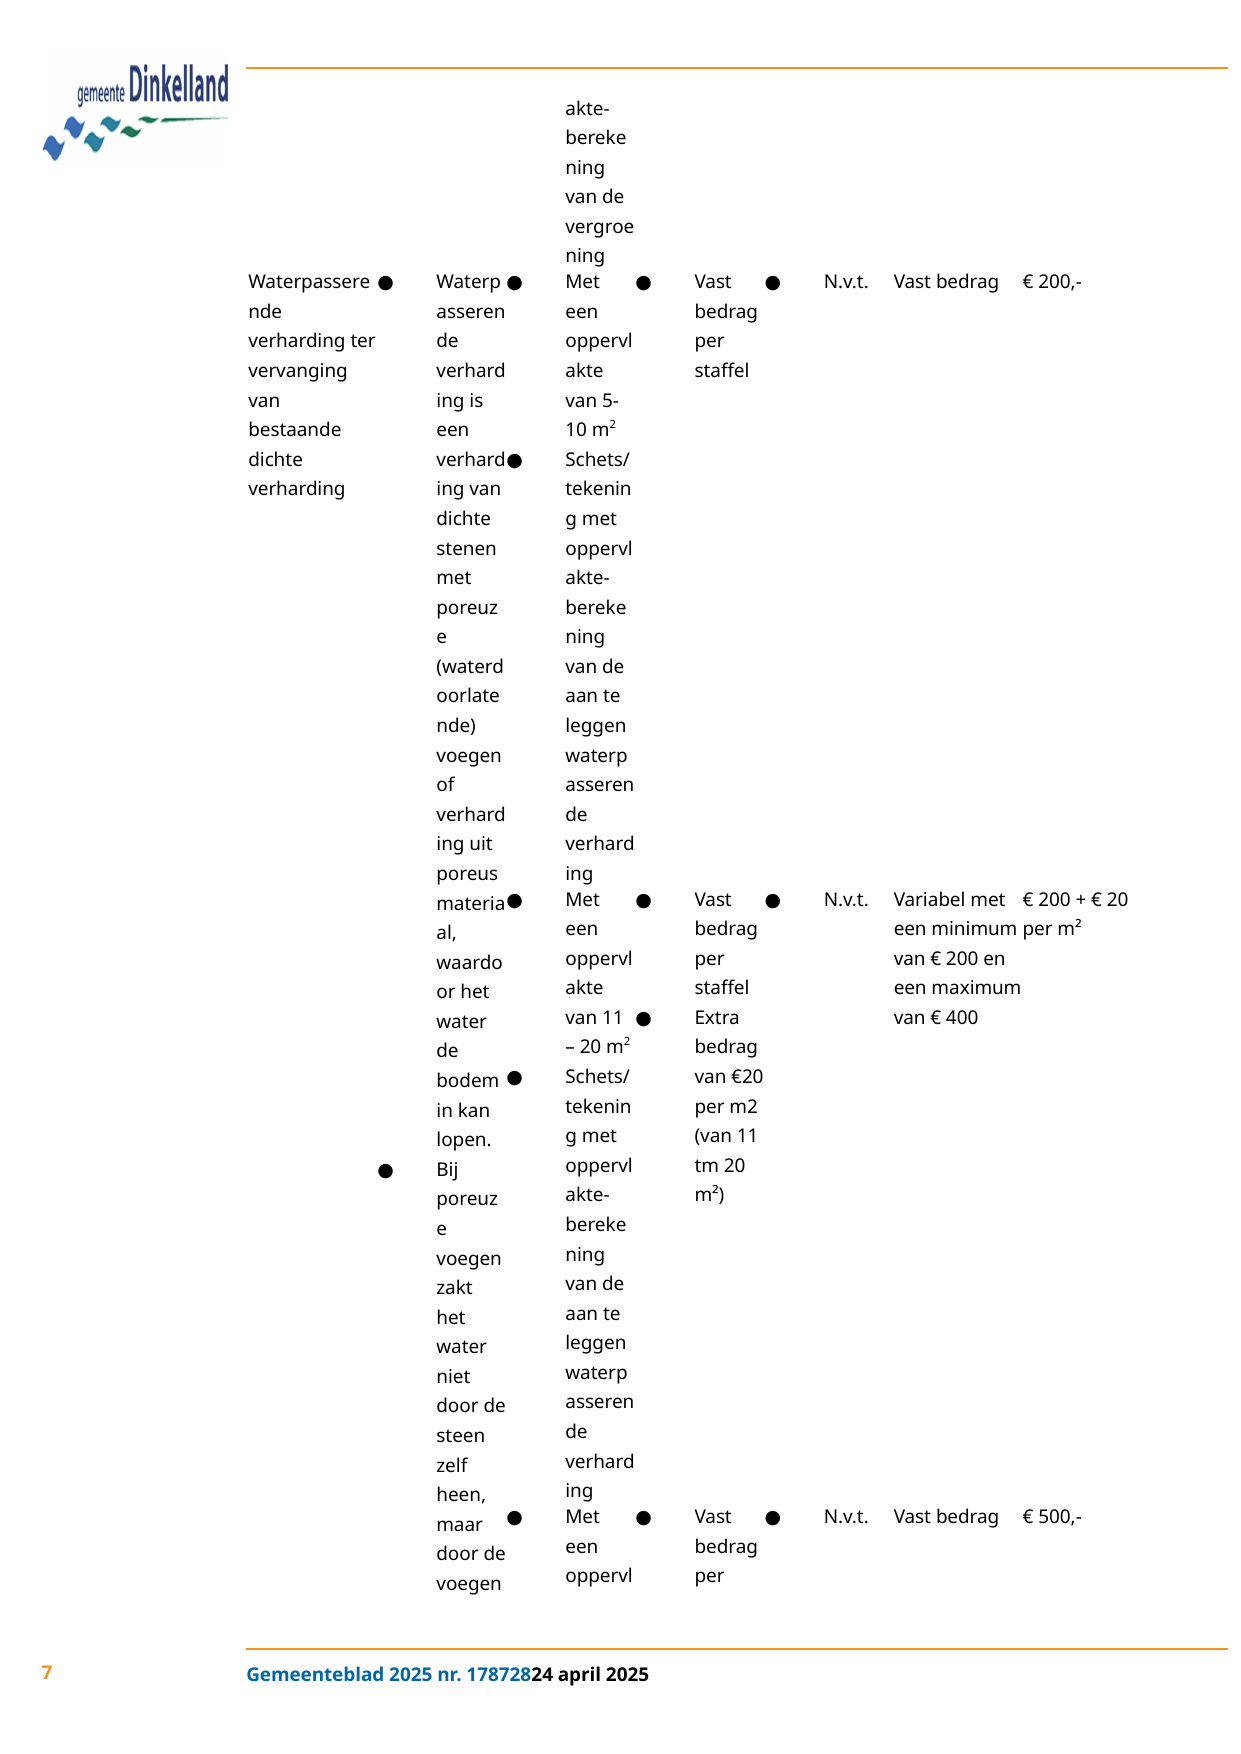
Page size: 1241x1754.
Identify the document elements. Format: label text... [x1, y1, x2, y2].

table_cell Waterpasserende verharding is een verharding van dichte stenen met poreuze (waterdoorlatende) voegen of verharding uit poreus materiaal, waardoor het water de bodem in kan lopen. Bij poreuze voegen zakt het water niet door de steen zelf heen, maar door de voegen [377, 269, 506, 1596]
table_cell Vast bedrag [894, 1503, 1022, 1596]
table_cell N.v.t. [764, 886, 893, 1503]
table_cell N.v.t. [764, 1503, 893, 1596]
table_cell [248, 95, 377, 268]
table_cell € 200,- [1023, 269, 1152, 886]
table_cell Met een oppervl [506, 1503, 635, 1596]
table_cell Waterpasserende verharding ter vervanging van bestaande dichte verharding [248, 269, 377, 1596]
table_cell [764, 95, 893, 268]
table_cell Met een oppervlakte van 5- 10 m2 Schets/tekening met oppervlakte-berekening van de aan te leggen waterpasserende verharding [506, 269, 635, 886]
table_cell Variabel met een minimum van € 200 en een maximum van € 400 [894, 886, 1022, 1503]
table_cell N.v.t. [764, 269, 893, 886]
table_cell Vast bedrag [894, 269, 1022, 886]
table_cell [1023, 95, 1152, 268]
table_cell Vast bedrag per staffel [635, 269, 764, 886]
table_cell € 500,- [1023, 1503, 1152, 1596]
table_cell [377, 95, 506, 268]
table_cell akte-berekening van de vergroening [506, 95, 635, 268]
table_cell € 200 + € 20 per m² [1023, 886, 1152, 1503]
table_cell [635, 95, 764, 268]
table_cell [894, 95, 1022, 268]
picture [41, 47, 231, 172]
table_cell Vast bedrag per [635, 1503, 764, 1596]
table_cell Vast bedrag per staffel Extra bedrag van €20 per m2 (van 11 tm 20 m²) [635, 886, 764, 1503]
table_cell Met een oppervlakte van 11 – 20 m2 Schets/tekening met oppervlakte-berekening van de aan te leggen waterpasserende verharding [506, 886, 635, 1503]
